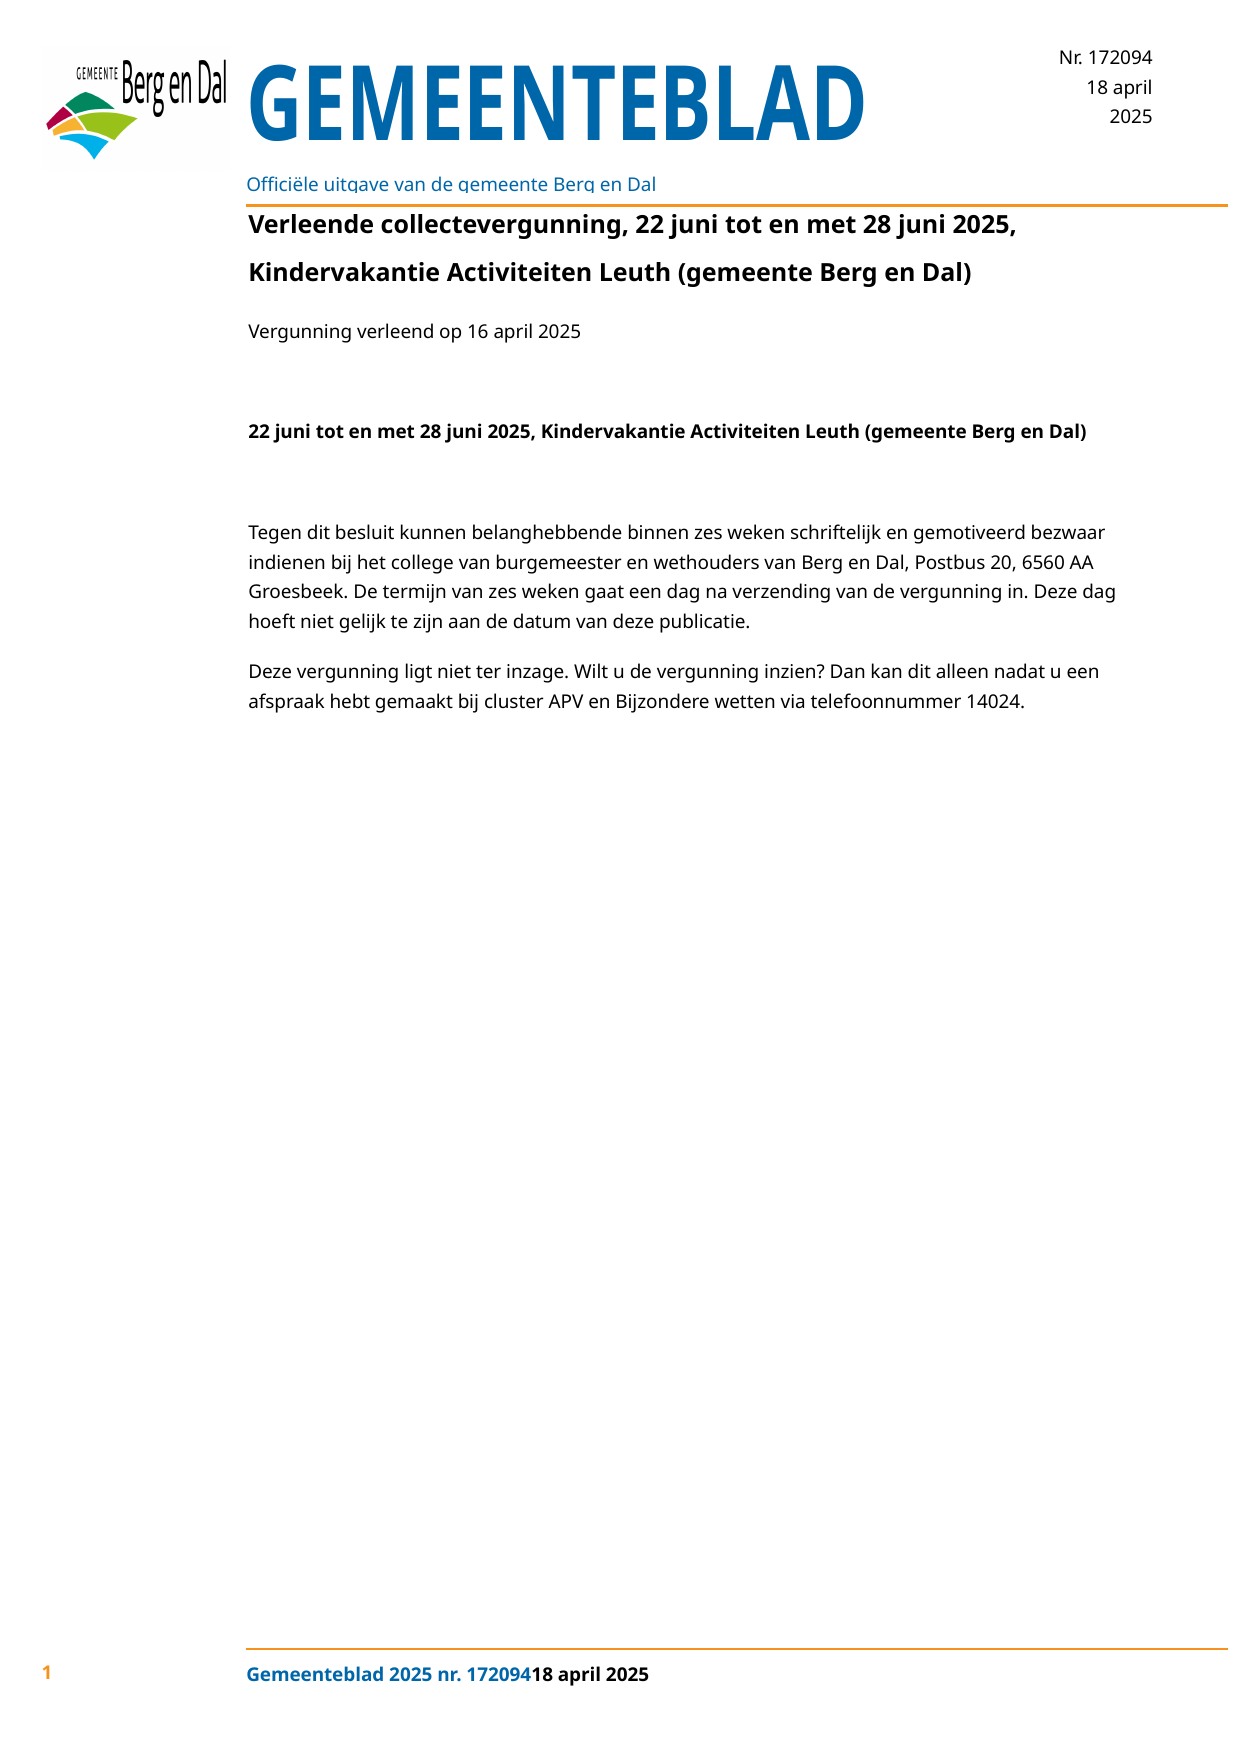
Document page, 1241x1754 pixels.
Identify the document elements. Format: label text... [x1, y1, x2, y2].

text Vergunning verleend op 16 april 2025 [248, 318, 1152, 344]
text Verleende collectevergunning, 22 juni tot en met 28 juni 2025, Kindervakantie Activiteiten Leuth (gemeente Berg en Dal) [248, 207, 1152, 288]
text 22 juni tot en met 28 juni 2025, Kindervakantie Activiteiten Leuth (gemeente Berg en Dal) [248, 419, 1152, 444]
picture [41, 47, 231, 172]
text Deze vergunning ligt niet ter inzage. Wilt u de vergunning inzien? Dan kan dit alleen nadat u een afspraak hebt gemaakt bij cluster APV en Bijzondere wetten via telefoonnummer 14024. [248, 659, 1152, 714]
text Tegen dit besluit kunnen belanghebbende binnen zes weken schriftelijk en gemotiveerd bezwaar indienen bij het college van burgemeester en wethouders van Berg en Dal, Postbus 20, 6560 AA Groesbeek. De termijn van zes weken gaat een dag na verzending van de vergunning in. Deze dag hoeft niet gelijk te zijn aan de datum van deze publicatie. [248, 519, 1152, 634]
